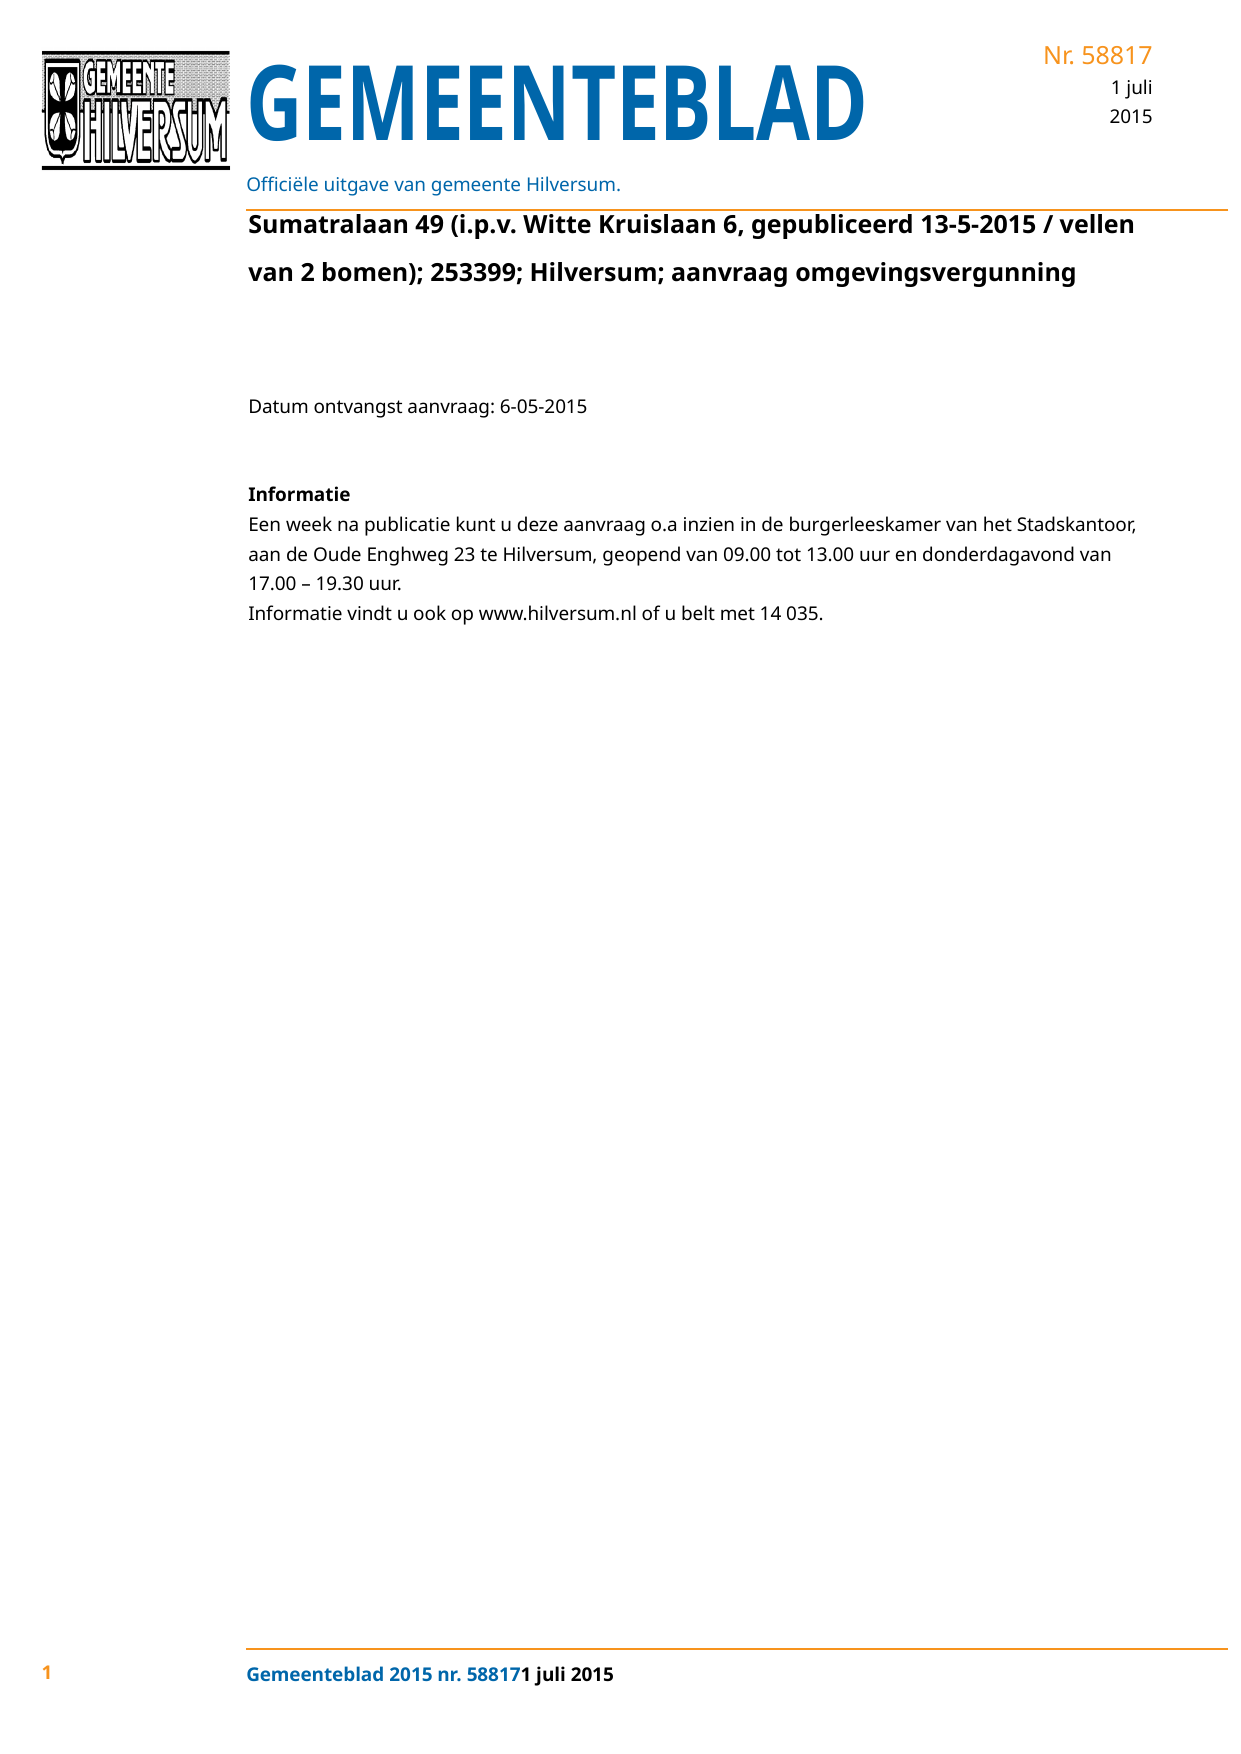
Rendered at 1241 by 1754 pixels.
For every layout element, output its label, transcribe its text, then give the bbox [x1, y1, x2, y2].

text aan de Oude Enghweg 23 te Hilversum, geopend van 09.00 tot 13.00 uur en donderdagavond van 17.00 – 19.30 uur. [248, 541, 1152, 596]
text Informatie [248, 482, 1152, 507]
text Informatie vindt u ook op www.hilversum.nl of u belt met 14 035. [248, 600, 1152, 626]
text Datum ontvangst aanvraag: 6-05-2015 [248, 393, 1152, 419]
text Sumatralaan 49 (i.p.v. Witte Kruislaan 6, gepubliceerd 13-5-2015 / vellen van 2 bomen); 253399; Hilversum; aanvraag omgevingsvergunning [248, 211, 1152, 288]
text Een week na publicatie kunt u deze aanvraag o.a inzien in de burgerleeskamer van het Stadskantoor, [248, 511, 1152, 537]
picture [41, 47, 231, 172]
